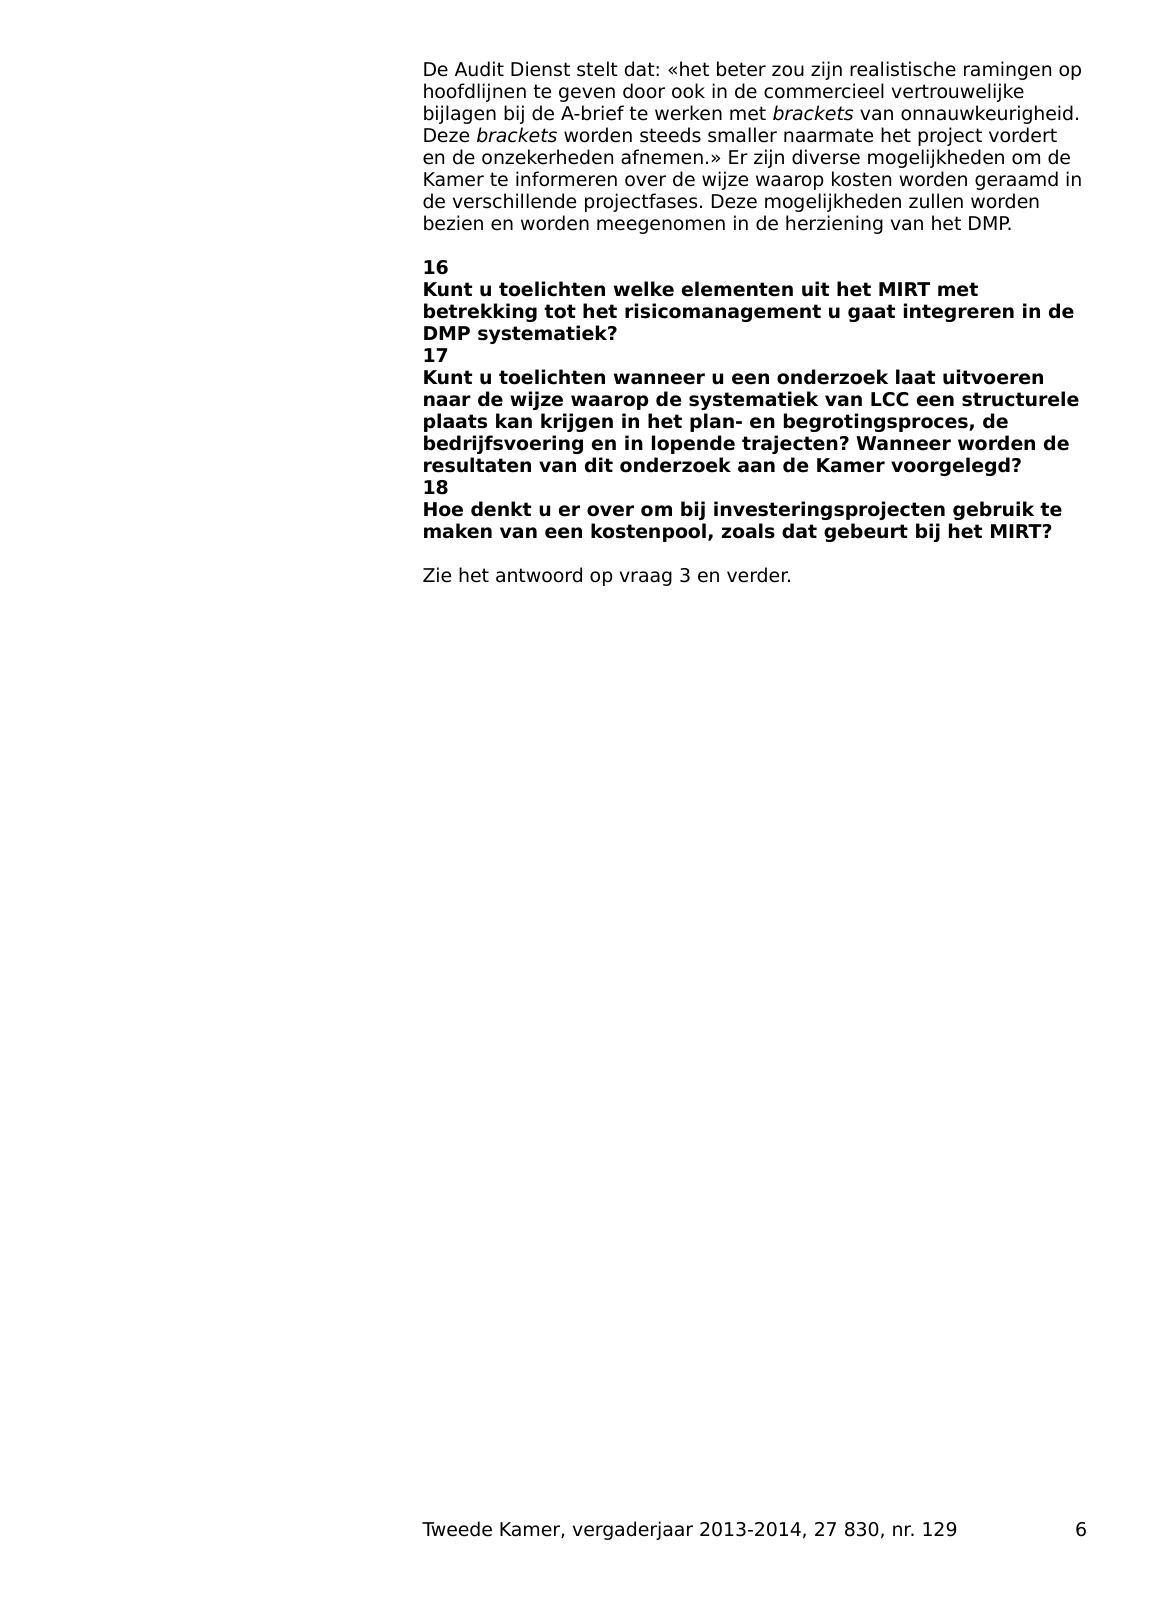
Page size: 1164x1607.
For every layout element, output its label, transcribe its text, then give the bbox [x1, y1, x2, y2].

text Hoe denkt u er over om bij investeringsprojecten gebruik te maken van een kostenpool, zoals dat gebeurt bij het MIRT? [422, 499, 1087, 543]
text De Audit Dienst stelt dat: «het beter zou zijn realistische ramingen op hoofdlijnen te geven door ook in de commercieel vertrouwelijke bijlagen bij de A-brief te werken met brackets van onnauwkeurigheid. Deze brackets worden steeds smaller naarmate het project vordert en de onzekerheden afnemen.» Er zijn diverse mogelijkheden om de Kamer te informeren over de wijze waarop kosten worden geraamd in de verschillende projectfases. Deze mogelijkheden zullen worden bezien en worden meegenomen in de herziening van het DMP. [422, 59, 1087, 235]
text 16 [422, 257, 1087, 279]
text Kunt u toelichten wanneer u een onderzoek laat uitvoeren naar de wijze waarop de systematiek van LCC een structurele plaats kan krijgen in het plan- en begrotingsproces, de bedrijfsvoering en in lopende trajecten? Wanneer worden de resultaten van dit onderzoek aan de Kamer voorgelegd? [422, 367, 1087, 477]
text 18 [422, 477, 1087, 499]
text Zie het antwoord op vraag 3 en verder. [422, 565, 1087, 587]
text Kunt u toelichten welke elementen uit het MIRT met betrekking tot het risicomanagement u gaat integreren in de DMP systematiek? [422, 279, 1087, 345]
text 17 [422, 345, 1087, 367]
